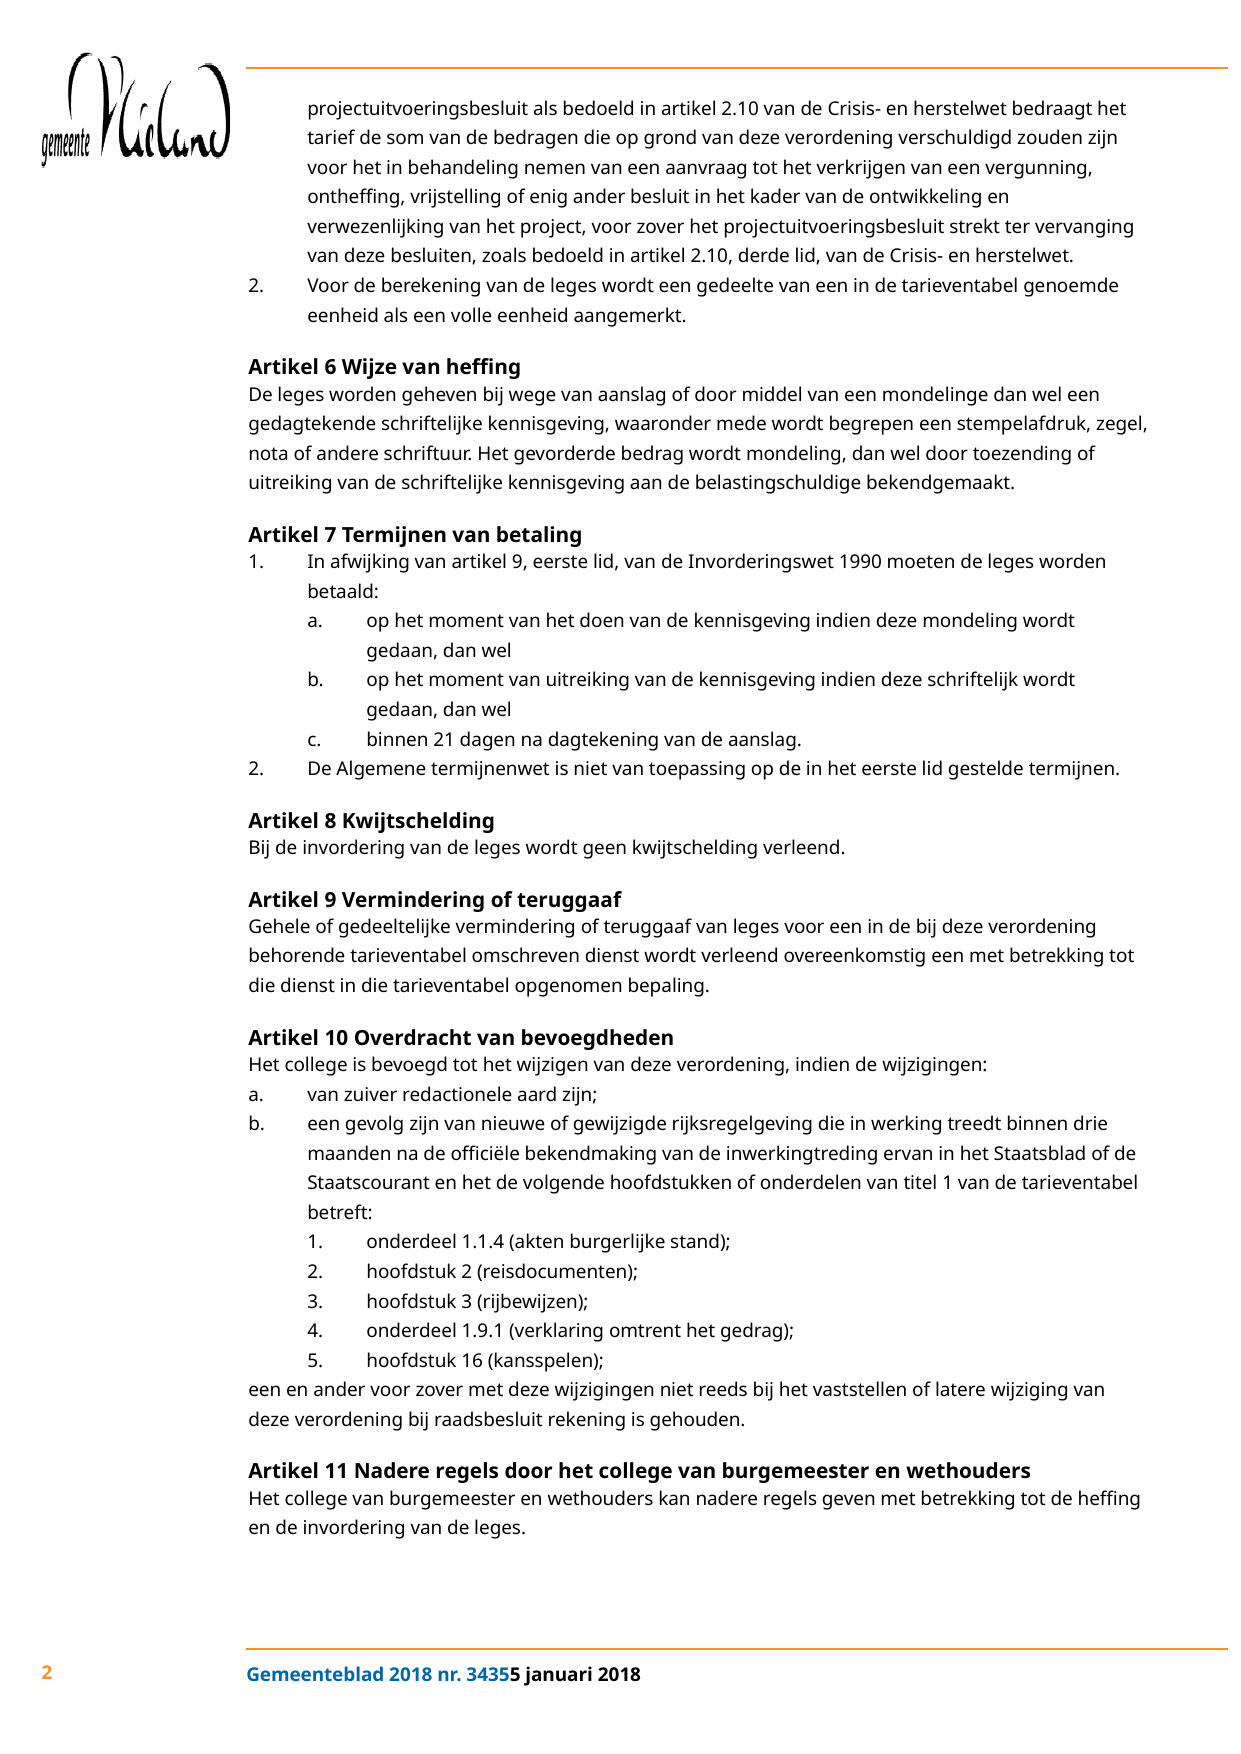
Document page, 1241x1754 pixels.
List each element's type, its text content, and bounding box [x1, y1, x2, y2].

list binnen 21 dagen na dagtekening van de aanslag. [307, 726, 1152, 752]
list een gevolg zijn van nieuwe of gewijzigde rijksregelgeving die in werking treedt binnen drie maanden na de officiële bekendmaking van de inwerkingtreding ervan in het Staatsblad of de Staatscourant en het de volgende hoofdstukken of onderdelen van titel 1 van de tarieventabel betreft: [248, 1110, 1152, 1225]
text Het college is bevoegd tot het wijzigen van deze verordening, indien de wijzigingen: [248, 1051, 1152, 1077]
text Artikel 9 Vermindering of teruggaaf [248, 885, 1152, 913]
list hoofdstuk 3 (rijbewijzen); [307, 1288, 1152, 1313]
list onderdeel 1.9.1 (verklaring omtrent het gedrag); [307, 1317, 1152, 1343]
list hoofdstuk 2 (reisdocumenten); [307, 1258, 1152, 1284]
list op het moment van uitreiking van de kennisgeving indien deze schriftelijk wordt gedaan, dan wel [307, 667, 1152, 722]
text Artikel 10 Overdracht van bevoegdheden [248, 1023, 1152, 1051]
picture [41, 47, 231, 172]
text Artikel 7 Termijnen van betaling [248, 520, 1152, 548]
list hoofdstuk 16 (kansspelen); [307, 1347, 1152, 1373]
list De Algemene termijnenwet is niet van toepassing op de in het eerste lid gestelde termijnen. [248, 755, 1152, 781]
list op het moment van het doen van de kennisgeving indien deze mondeling wordt gedaan, dan wel [307, 607, 1152, 663]
text Bij de invordering van de leges wordt geen kwijtschelding verleend. [248, 834, 1152, 860]
text Artikel 8 Kwijtschelding [248, 806, 1152, 834]
list onderdeel 1.1.4 (akten burgerlijke stand); [307, 1229, 1152, 1254]
text De leges worden geheven bij wege van aanslag of door middel van een mondelinge dan wel een gedagtekende schriftelijke kennisgeving, waaronder mede wordt begrepen een stempelafdruk, zegel, nota of andere schriftuur. Het gevorderde bedrag wordt mondeling, dan wel door toezending of uitreiking van de schriftelijke kennisgeving aan de belastingschuldige bekendgemaakt. [248, 381, 1152, 495]
list projectuitvoeringsbesluit als bedoeld in artikel 2.10 van de Crisis- en herstelwet bedraagt het tarief de som van de bedragen die op grond van deze verordening verschuldigd zouden zijn voor het in behandeling nemen van een aanvraag tot het verkrijgen van een vergunning, ontheffing, vrijstelling of enig ander besluit in het kader van de ontwikkeling en verwezenlijking van het project, voor zover het projectuitvoeringsbesluit strekt ter vervanging van deze besluiten, zoals bedoeld in artikel 2.10, derde lid, van de Crisis- en herstelwet. [248, 95, 1152, 268]
list van zuiver redactionele aard zijn; [248, 1081, 1152, 1106]
text een en ander voor zover met deze wijzigingen niet reeds bij het vaststellen of latere wijziging van deze verordening bij raadsbesluit rekening is gehouden. [248, 1377, 1152, 1432]
text Artikel 11 Nadere regels door het college van burgemeester en wethouders [248, 1457, 1152, 1485]
text Artikel 6 Wijze van heffing [248, 352, 1152, 381]
text Gehele of gedeeltelijke vermindering of teruggaaf van leges voor een in de bij deze verordening behorende tarieventabel omschreven dienst wordt verleend overeenkomstig een met betrekking tot die dienst in die tarieventabel opgenomen bepaling. [248, 913, 1152, 998]
list Voor de berekening van de leges wordt een gedeelte van een in de tarieventabel genoemde eenheid als een volle eenheid aangemerkt. [248, 272, 1152, 328]
text Het college van burgemeester en wethouders kan nadere regels geven met betrekking tot de heffing en de invordering van de leges. [248, 1485, 1152, 1540]
list In afwijking van artikel 9, eerste lid, van de Invorderingswet 1990 moeten de leges worden betaald: [248, 548, 1152, 604]
